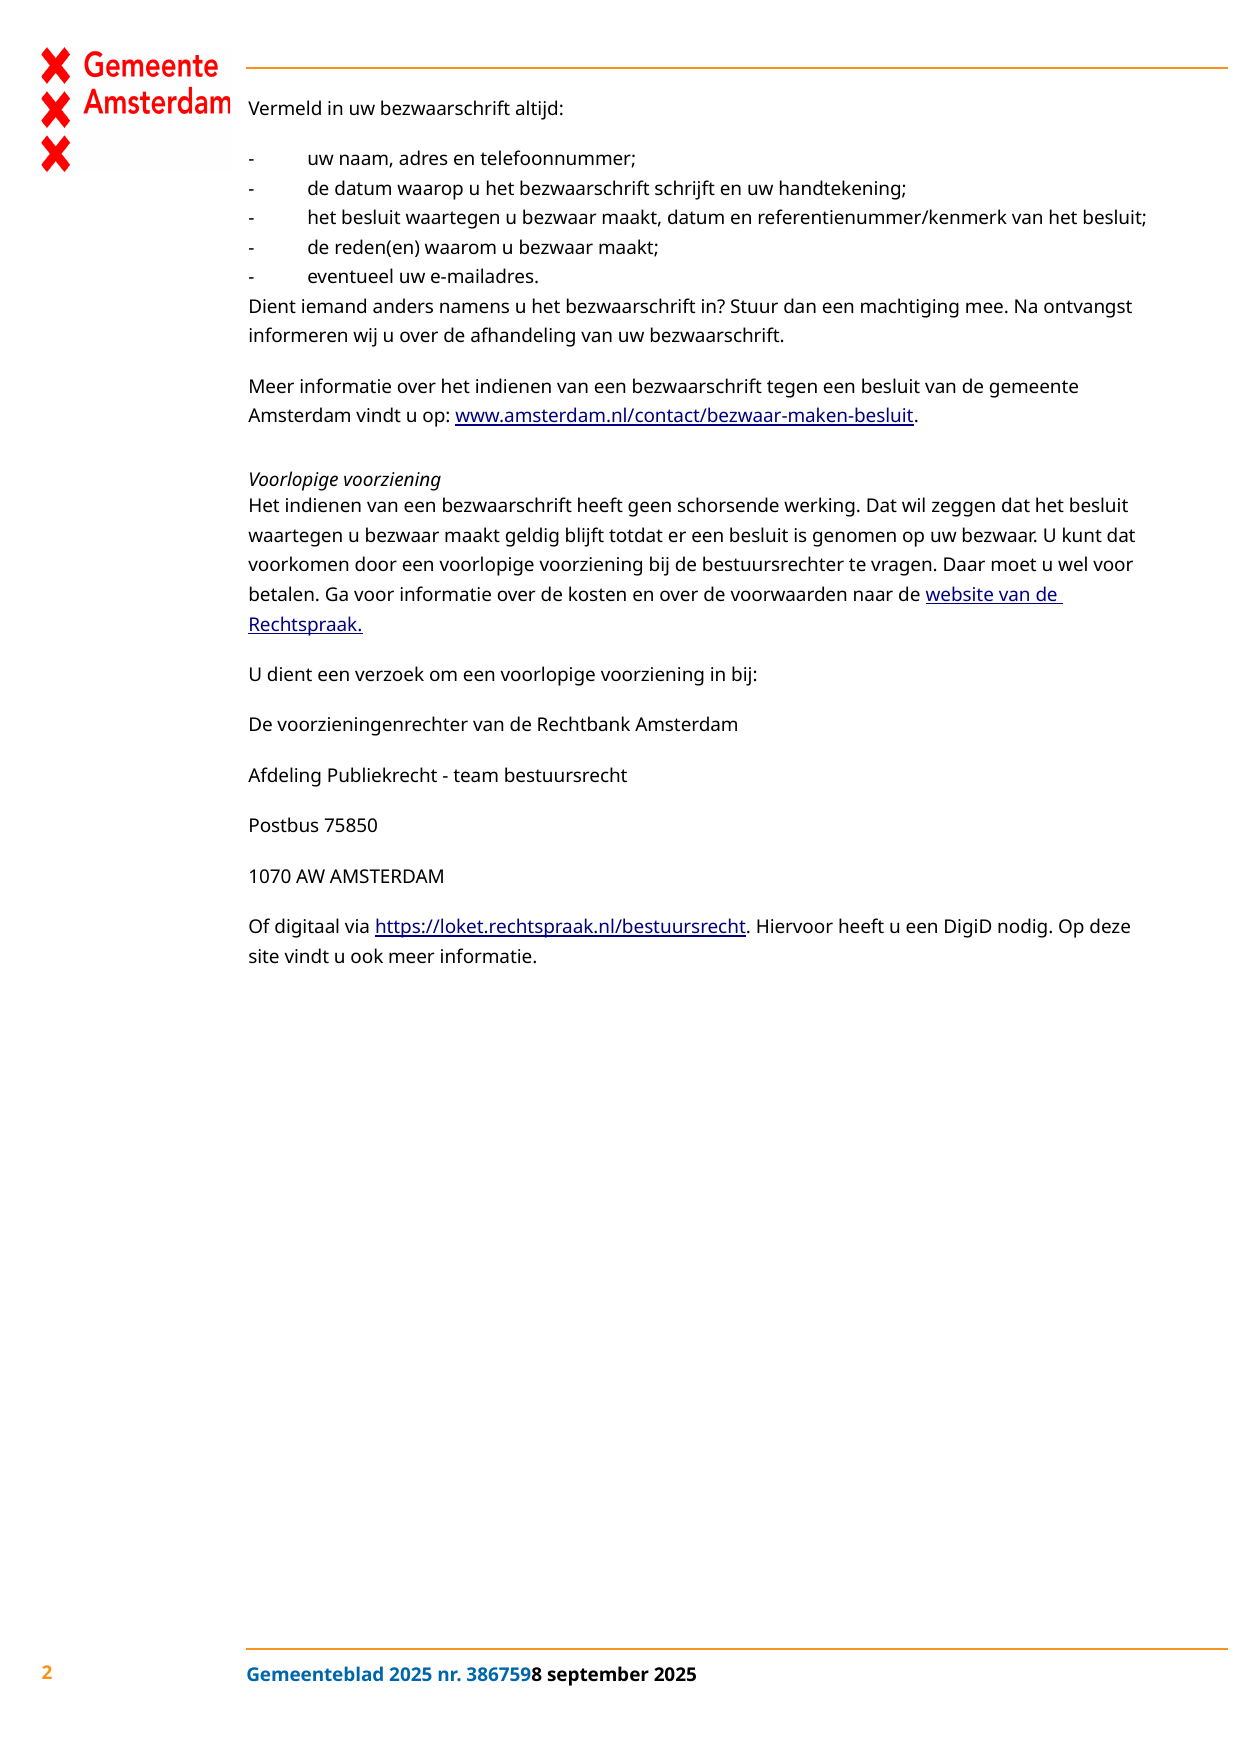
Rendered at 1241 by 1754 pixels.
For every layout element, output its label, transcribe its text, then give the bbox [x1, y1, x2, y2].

text U dient een verzoek om een voorlopige voorziening in bij: [248, 661, 1152, 687]
text Het indienen van een bezwaarschrift heeft geen schorsende werking. Dat wil zeggen dat het besluit waartegen u bezwaar maakt geldig blijft totdat er een besluit is genomen op uw bezwaar. U kunt dat voorkomen door een voorlopige voorziening bij de bestuursrechter te vragen. Daar moet u wel voor betalen. Ga voor informatie over de kosten en over de voorwaarden naar de website van de Rechtspraak. [248, 492, 1152, 636]
list de reden(en) waarom u bezwaar maakt; [248, 234, 1152, 260]
text De voorzieningenrechter van de Rechtbank Amsterdam [248, 712, 1152, 737]
picture [41, 47, 231, 172]
list de datum waarop u het bezwaarschrift schrijft en uw handtekening; [248, 175, 1152, 201]
text Meer informatie over het indienen van een bezwaarschrift tegen een besluit van de gemeente Amsterdam vindt u op: www.amsterdam.nl/contact/bezwaar-maken-besluit. [248, 373, 1152, 428]
text Of digitaal via https://loket.rechtspraak.nl/bestuursrecht. Hiervoor heeft u een DigiD nodig. Op deze site vindt u ook meer informatie. [248, 913, 1152, 968]
text Vermeld in uw bezwaarschrift altijd: [248, 95, 1152, 121]
list uw naam, adres en telefoonnummer; [248, 145, 1152, 171]
text Postbus 75850 [248, 812, 1152, 838]
text 1070 AW AMSTERDAM [248, 863, 1152, 888]
list het besluit waartegen u bezwaar maakt, datum en referentienummer/kenmerk van het besluit; [248, 204, 1152, 230]
list eventueel uw e-mailadres. [248, 263, 1152, 289]
text Afdeling Publiekrecht - team bestuursrecht [248, 762, 1152, 788]
text Dient iemand anders namens u het bezwaarschrift in? Stuur dan een machtiging mee. Na ontvangst informeren wij u over de afhandeling van uw bezwaarschrift. [248, 293, 1152, 348]
text Voorlopige voorziening [248, 467, 1152, 492]
